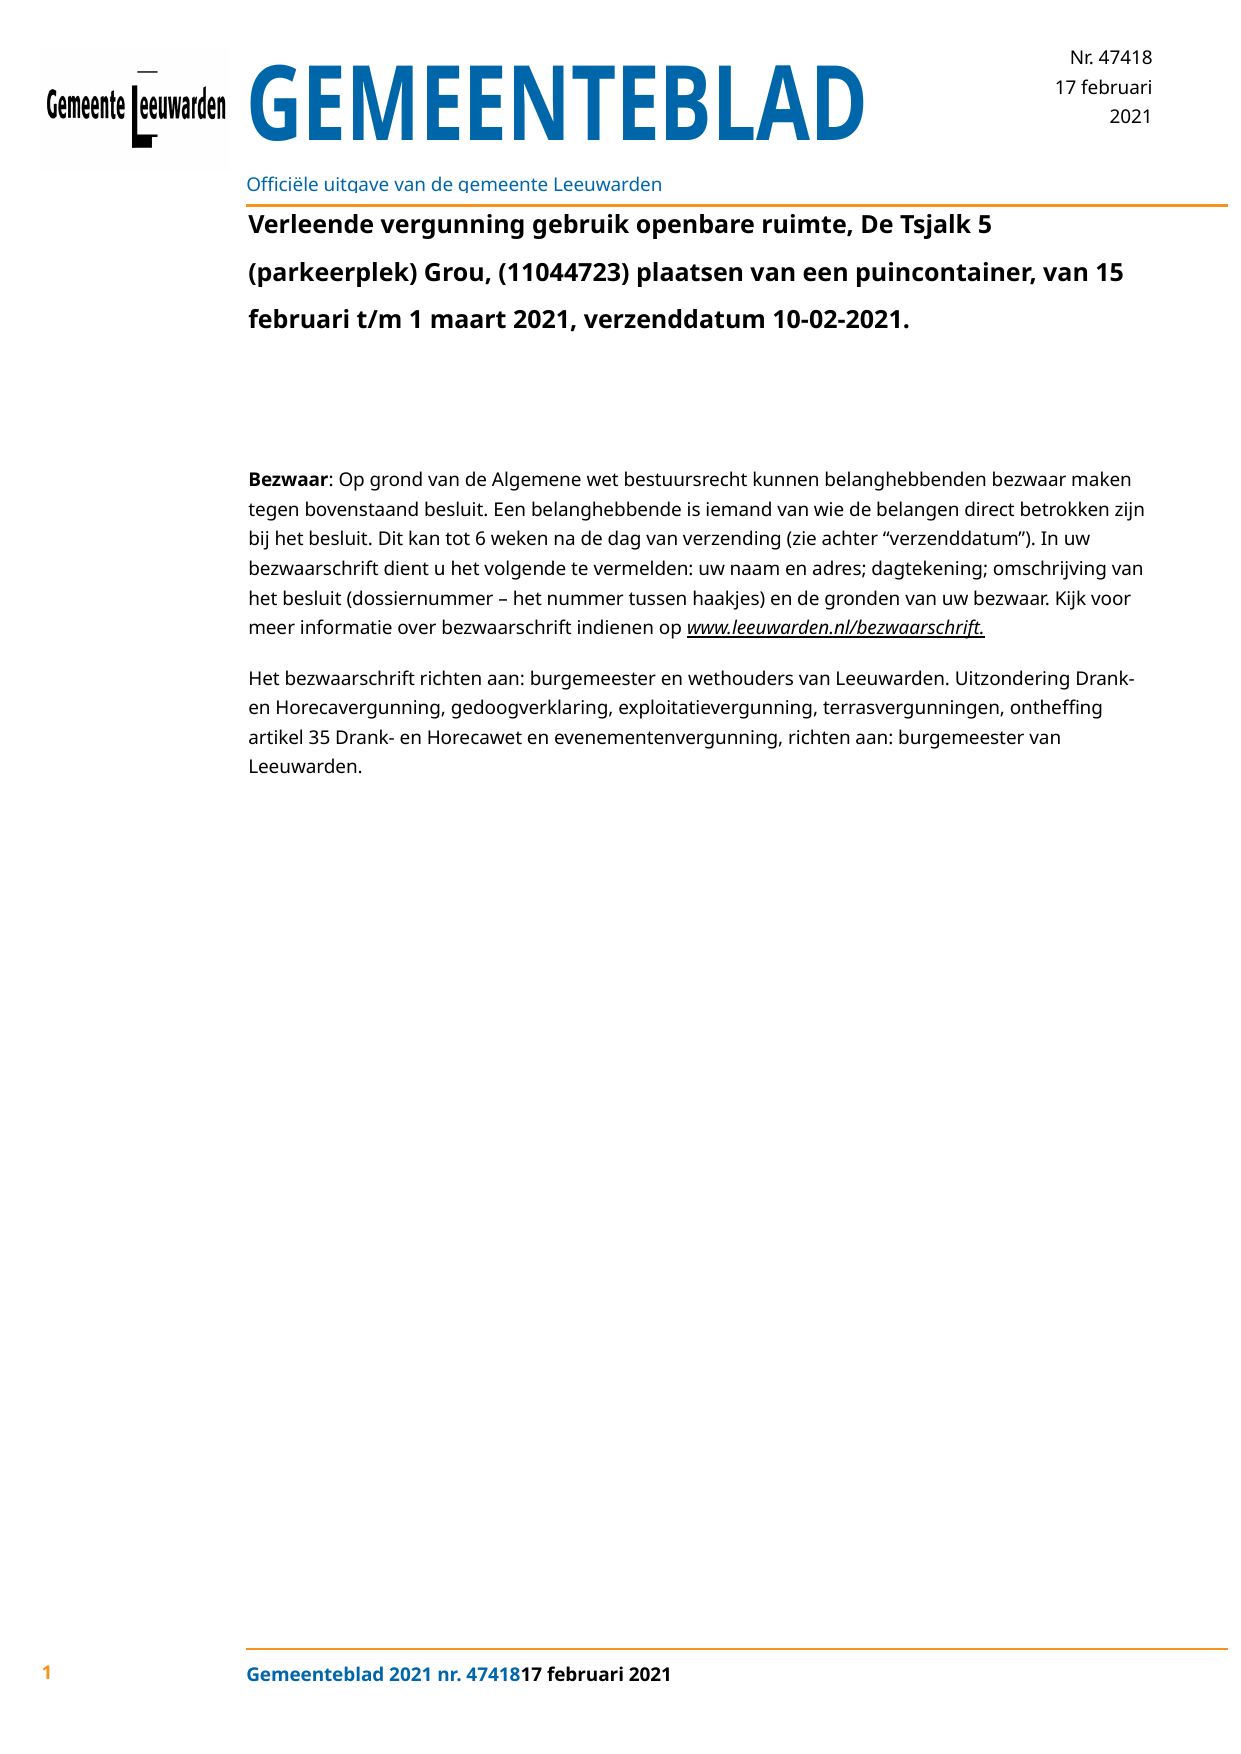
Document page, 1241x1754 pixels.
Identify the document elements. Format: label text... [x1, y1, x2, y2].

text Verleende vergunning gebruik openbare ruimte, De Tsjalk 5 (parkeerplek) Grou, (11044723) plaatsen van een puincontainer, van 15 februari t/m 1 maart 2021, verzenddatum 10-02-2021. [248, 207, 1152, 336]
text Het bezwaarschrift richten aan: burgemeester en wethouders van Leeuwarden. Uitzondering Drank- en Horecavergunning, gedoogverklaring, exploitatievergunning, terrasvergunningen, ontheffing artikel 35 Drank- en Horecawet en evenementenvergunning, richten aan: burgemeester van Leeuwarden. [248, 665, 1152, 779]
picture [41, 47, 231, 172]
text Bezwaar: Op grond van de Algemene wet bestuursrecht kunnen belanghebbenden bezwaar maken tegen bovenstaand besluit. Een belanghebbende is iemand van wie de belangen direct betrokken zijn bij het besluit. Dit kan tot 6 weken na de dag van verzending (zie achter “verzenddatum”). In uw bezwaarschrift dient u het volgende te vermelden: uw naam en adres; dagtekening; omschrijving van het besluit (dossiernummer – het nummer tussen haakjes) en de gronden van uw bezwaar. Kijk voor meer informatie over bezwaarschrift indienen op www.leeuwarden.nl/bezwaarschrift. [248, 466, 1152, 640]
